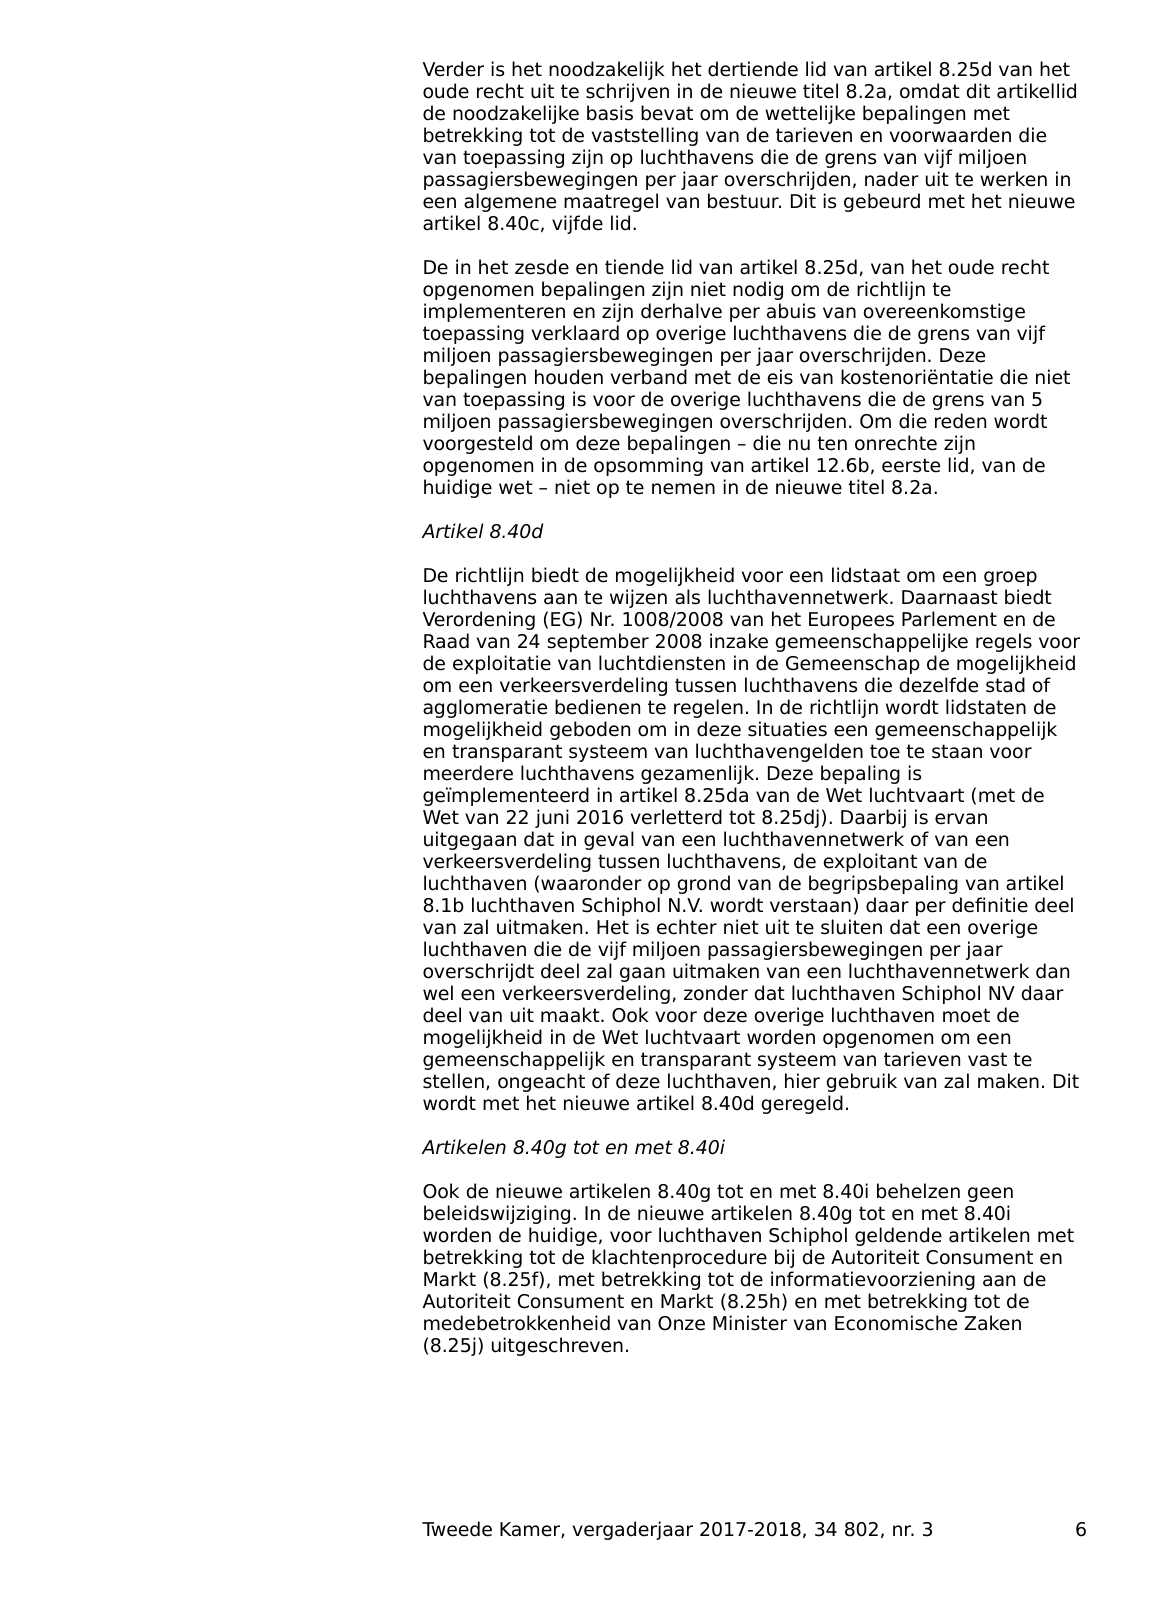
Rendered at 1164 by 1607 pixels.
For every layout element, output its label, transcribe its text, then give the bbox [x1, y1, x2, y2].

text Verder is het noodzakelijk het dertiende lid van artikel 8.25d van het oude recht uit te schrijven in de nieuwe titel 8.2a, omdat dit artikellid de noodzakelijke basis bevat om de wettelijke bepalingen met betrekking tot de vaststelling van de tarieven en voorwaarden die van toepassing zijn op luchthavens die de grens van vijf miljoen passagiersbewegingen per jaar overschrijden, nader uit te werken in een algemene maatregel van bestuur. Dit is gebeurd met het nieuwe artikel 8.40c, vijfde lid. [422, 59, 1087, 235]
text De in het zesde en tiende lid van artikel 8.25d, van het oude recht opgenomen bepalingen zijn niet nodig om de richtlijn te implementeren en zijn derhalve per abuis van overeenkomstige toepassing verklaard op overige luchthavens die de grens van vijf miljoen passagiersbewegingen per jaar overschrijden. Deze bepalingen houden verband met de eis van kostenoriëntatie die niet van toepassing is voor de overige luchthavens die de grens van 5 miljoen passagiersbewegingen overschrijden. Om die reden wordt voorgesteld om deze bepalingen – die nu ten onrechte zijn opgenomen in de opsomming van artikel 12.6b, eerste lid, van de huidige wet – niet op te nemen in de nieuwe titel 8.2a. [422, 257, 1087, 499]
subtitle Artikel 8.40d [422, 521, 1087, 543]
subtitle Artikelen 8.40g tot en met 8.40i [422, 1137, 1087, 1159]
text De richtlijn biedt de mogelijkheid voor een lidstaat om een groep luchthavens aan te wijzen als luchthavennetwerk. Daarnaast biedt Verordening (EG) Nr. 1008/2008 van het Europees Parlement en de Raad van 24 september 2008 inzake gemeenschappelijke regels voor de exploitatie van luchtdiensten in de Gemeenschap de mogelijkheid om een verkeersverdeling tussen luchthavens die dezelfde stad of agglomeratie bedienen te regelen. In de richtlijn wordt lidstaten de mogelijkheid geboden om in deze situaties een gemeenschappelijk en transparant systeem van luchthavengelden toe te staan voor meerdere luchthavens gezamenlijk. Deze bepaling is geïmplementeerd in artikel 8.25da van de Wet luchtvaart (met de Wet van 22 juni 2016 verletterd tot 8.25dj). Daarbij is ervan uitgegaan dat in geval van een luchthavennetwerk of van een verkeersverdeling tussen luchthavens, de exploitant van de luchthaven (waaronder op grond van de begripsbepaling van artikel 8.1b luchthaven Schiphol N.V. wordt verstaan) daar per definitie deel van zal uitmaken. Het is echter niet uit te sluiten dat een overige luchthaven die de vijf miljoen passagiersbewegingen per jaar overschrijdt deel zal gaan uitmaken van een luchthavennetwerk dan wel een verkeersverdeling, zonder dat luchthaven Schiphol NV daar deel van uit maakt. Ook voor deze overige luchthaven moet de mogelijkheid in de Wet luchtvaart worden opgenomen om een gemeenschappelijk en transparant systeem van tarieven vast te stellen, ongeacht of deze luchthaven, hier gebruik van zal maken. Dit wordt met het nieuwe artikel 8.40d geregeld. [422, 565, 1087, 1115]
text Ook de nieuwe artikelen 8.40g tot en met 8.40i behelzen geen beleidswijziging. In de nieuwe artikelen 8.40g tot en met 8.40i worden de huidige, voor luchthaven Schiphol geldende artikelen met betrekking tot de klachtenprocedure bij de Autoriteit Consument en Markt (8.25f), met betrekking tot de informatievoorziening aan de Autoriteit Consument en Markt (8.25h) en met betrekking tot de medebetrokkenheid van Onze Minister van Economische Zaken (8.25j) uitgeschreven. [422, 1181, 1087, 1357]
